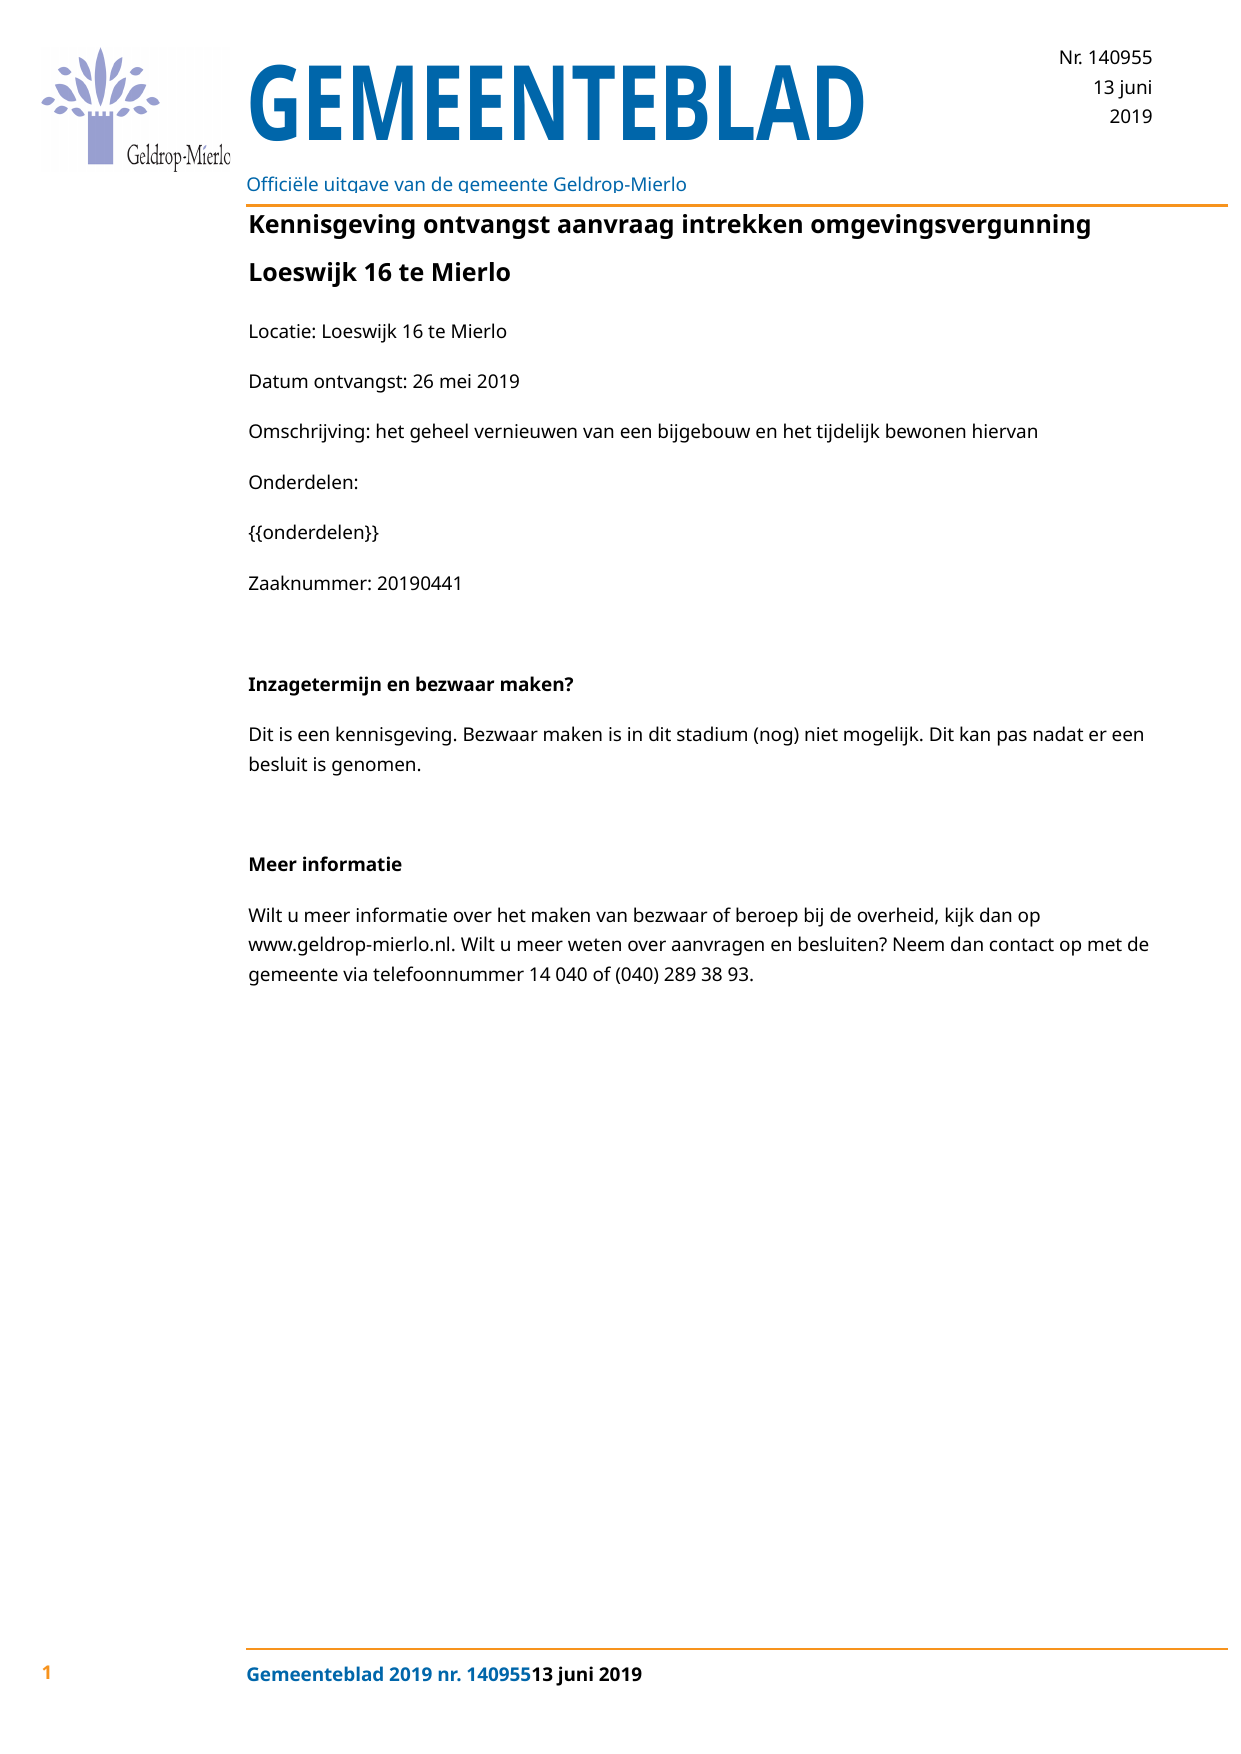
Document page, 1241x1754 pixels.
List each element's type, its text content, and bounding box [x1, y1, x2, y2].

text Datum ontvangst: 26 mei 2019 [248, 368, 1152, 394]
text Locatie: Loeswijk 16 te Mierlo [248, 318, 1152, 344]
text Dit is een kennisgeving. Bezwaar maken is in dit stadium (nog) niet mogelijk. Dit kan pas nadat er een besluit is genomen. [248, 721, 1152, 777]
text {{onderdelen}} [248, 519, 1152, 545]
text Zaaknummer: 20190441 [248, 570, 1152, 596]
picture [41, 47, 231, 172]
text Inzagetermijn en bezwaar maken? [248, 671, 1152, 697]
text Omschrijving: het geheel vernieuwen van een bijgebouw en het tijdelijk bewonen hiervan [248, 419, 1152, 444]
text Onderdelen: [248, 469, 1152, 495]
text Meer informatie [248, 852, 1152, 877]
text Kennisgeving ontvangst aanvraag intrekken omgevingsvergunning Loeswijk 16 te Mierlo [248, 207, 1152, 288]
text Wilt u meer informatie over het maken van bezwaar of beroep bij de overheid, kijk dan op www.geldrop-mierlo.nl. Wilt u meer weten over aanvragen en besluiten? Neem dan contact op met de gemeente via telefoonnummer 14 040 of (040) 289 38 93. [248, 902, 1152, 987]
